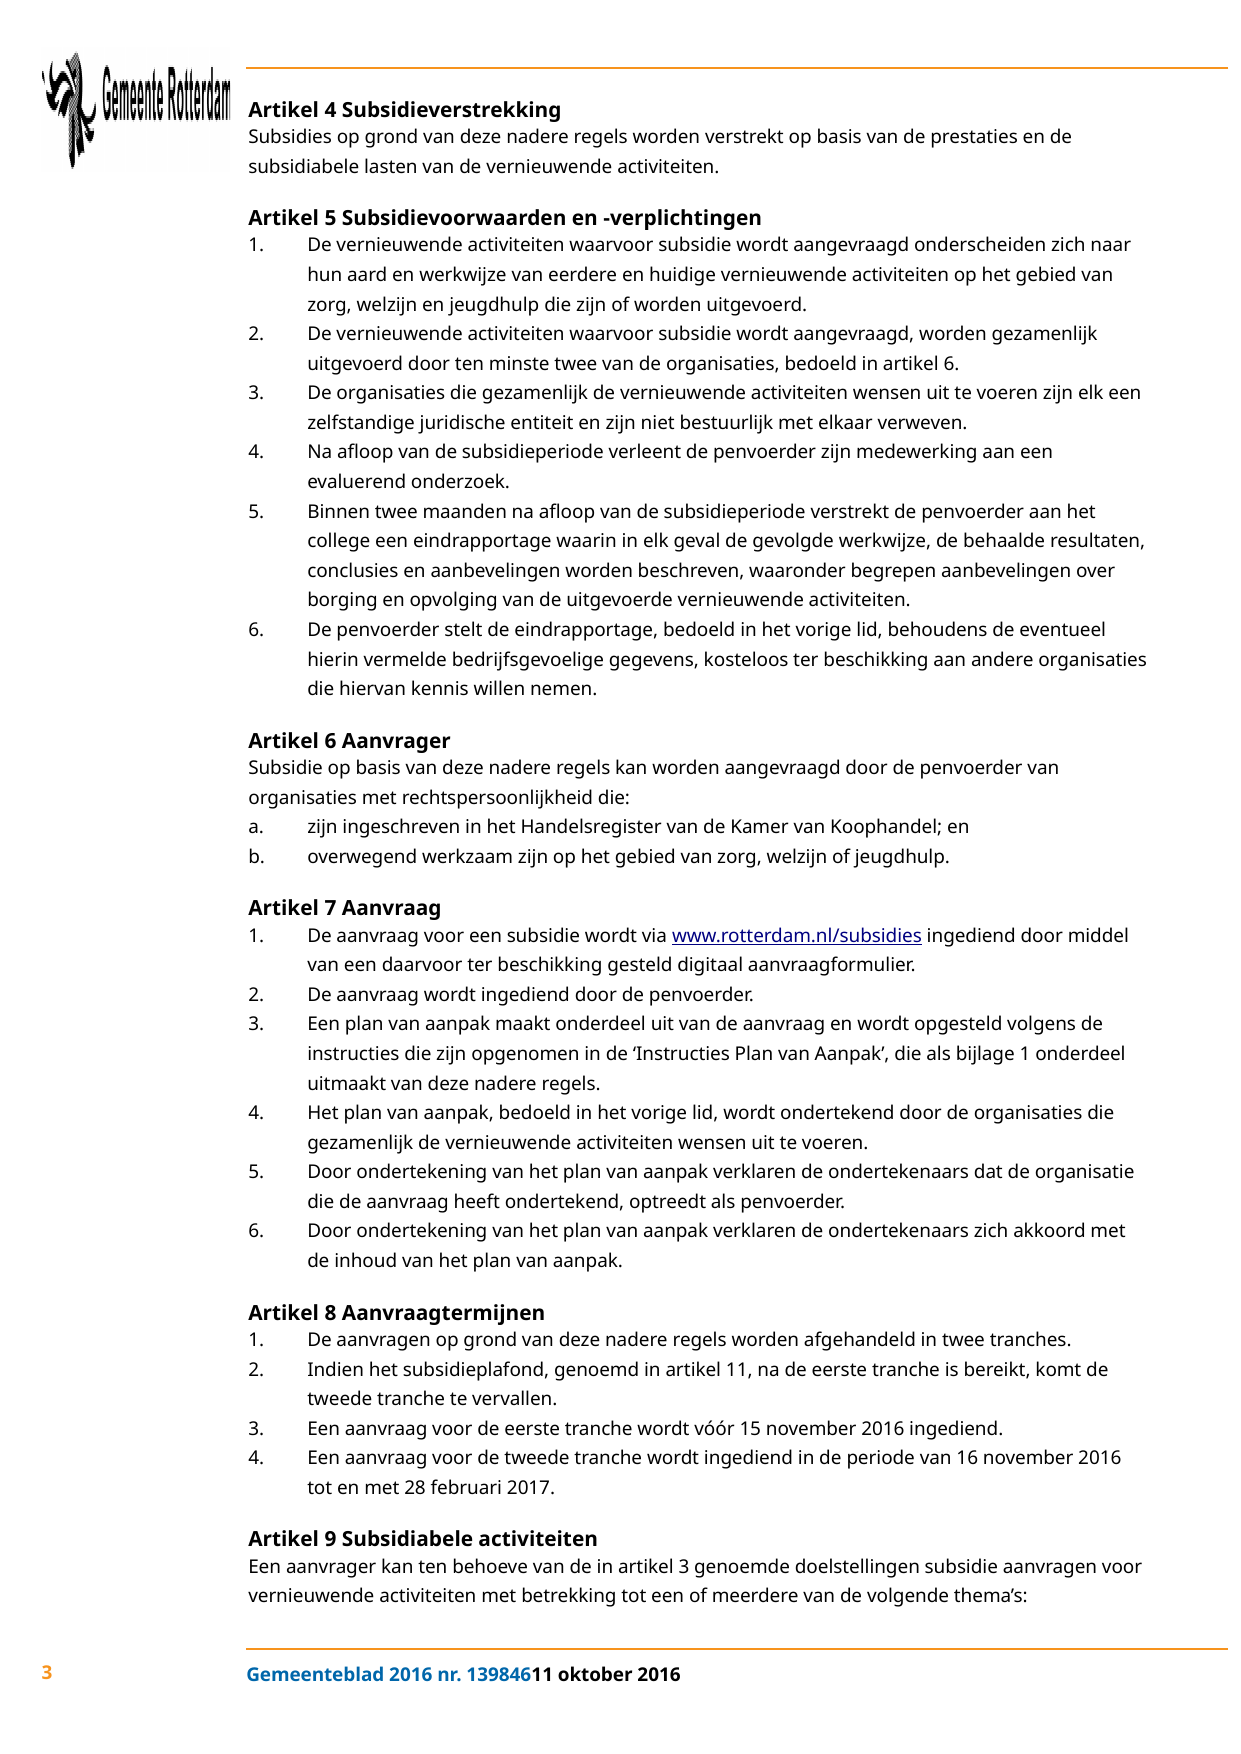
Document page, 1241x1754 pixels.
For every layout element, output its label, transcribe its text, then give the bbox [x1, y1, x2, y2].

text Artikel 5 Subsidievoorwaarden en -verplichtingen [248, 203, 1152, 232]
text Artikel 4 Subsidieverstrekking [248, 95, 1152, 123]
list Na afloop van de subsidieperiode verleent de penvoerder zijn medewerking aan een evaluerend onderzoek. [248, 439, 1152, 494]
list Een plan van aanpak maakt onderdeel uit van de aanvraag en wordt opgesteld volgens de instructies die zijn opgenomen in de ‘Instructies Plan van Aanpak’, die als bijlage 1 onderdeel uitmaakt van deze nadere regels. [248, 1011, 1152, 1096]
list Een aanvraag voor de tweede tranche wordt ingediend in de periode van 16 november 2016 tot en met 28 februari 2017. [248, 1444, 1152, 1500]
list De vernieuwende activiteiten waarvoor subsidie wordt aangevraagd onderscheiden zich naar hun aard en werkwijze van eerdere en huidige vernieuwende activiteiten op het gebied van zorg, welzijn en jeugdhulp die zijn of worden uitgevoerd. [248, 232, 1152, 317]
list De aanvraag wordt ingediend door de penvoerder. [248, 981, 1152, 1007]
text Artikel 8 Aanvraagtermijnen [248, 1298, 1152, 1326]
list Binnen twee maanden na afloop van de subsidieperiode verstrekt de penvoerder aan het college een eindrapportage waarin in elk geval de gevolgde werkwijze, de behaalde resultaten, conclusies en aanbevelingen worden beschreven, waaronder begrepen aanbevelingen over borging en opvolging van de uitgevoerde vernieuwende activiteiten. [248, 498, 1152, 612]
list De aanvraag voor een subsidie wordt via www.rotterdam.nl/subsidies ingediend door middel van een daarvoor ter beschikking gesteld digitaal aanvraagformulier. [248, 922, 1152, 977]
list Een aanvraag voor de eerste tranche wordt vóór 15 november 2016 ingediend. [248, 1415, 1152, 1441]
text Subsidies op grond van deze nadere regels worden verstrekt op basis van de prestaties en de subsidiabele lasten van de vernieuwende activiteiten. [248, 123, 1152, 178]
list De organisaties die gezamenlijk de vernieuwende activiteiten wensen uit te voeren zijn elk een zelfstandige juridische entiteit en zijn niet bestuurlijk met elkaar verweven. [248, 379, 1152, 435]
picture [41, 47, 231, 172]
list Door ondertekening van het plan van aanpak verklaren de ondertekenaars zich akkoord met de inhoud van het plan van aanpak. [248, 1218, 1152, 1273]
text Artikel 6 Aanvrager [248, 726, 1152, 754]
list De vernieuwende activiteiten waarvoor subsidie wordt aangevraagd, worden gezamenlijk uitgevoerd door ten minste twee van de organisaties, bedoeld in artikel 6. [248, 320, 1152, 376]
list Indien het subsidieplafond, genoemd in artikel 11, na de eerste tranche is bereikt, komt de tweede tranche te vervallen. [248, 1356, 1152, 1411]
list De penvoerder stelt de eindrapportage, bedoeld in het vorige lid, behoudens de eventueel hierin vermelde bedrijfsgevoelige gegevens, kosteloos ter beschikking aan andere organisaties die hiervan kennis willen nemen. [248, 616, 1152, 701]
list Het plan van aanpak, bedoeld in het vorige lid, wordt ondertekend door de organisaties die gezamenlijk de vernieuwende activiteiten wensen uit te voeren. [248, 1099, 1152, 1155]
text Een aanvrager kan ten behoeve van de in artikel 3 genoemde doelstellingen subsidie aanvragen voor vernieuwende activiteiten met betrekking tot een of meerdere van de volgende thema’s: [248, 1553, 1152, 1608]
list De aanvragen op grond van deze nadere regels worden afgehandeld in twee tranches. [248, 1326, 1152, 1352]
text Artikel 9 Subsidiabele activiteiten [248, 1524, 1152, 1553]
list overwegend werkzaam zijn op het gebied van zorg, welzijn of jeugdhulp. [248, 843, 1152, 869]
text Subsidie op basis van deze nadere regels kan worden aangevraagd door de penvoerder van organisaties met rechtspersoonlijkheid die: [248, 754, 1152, 809]
list Door ondertekening van het plan van aanpak verklaren de ondertekenaars dat de organisatie die de aanvraag heeft ondertekend, optreedt als penvoerder. [248, 1158, 1152, 1214]
text Artikel 7 Aanvraag [248, 893, 1152, 922]
list zijn ingeschreven in het Handelsregister van de Kamer van Koophandel; en [248, 813, 1152, 839]
